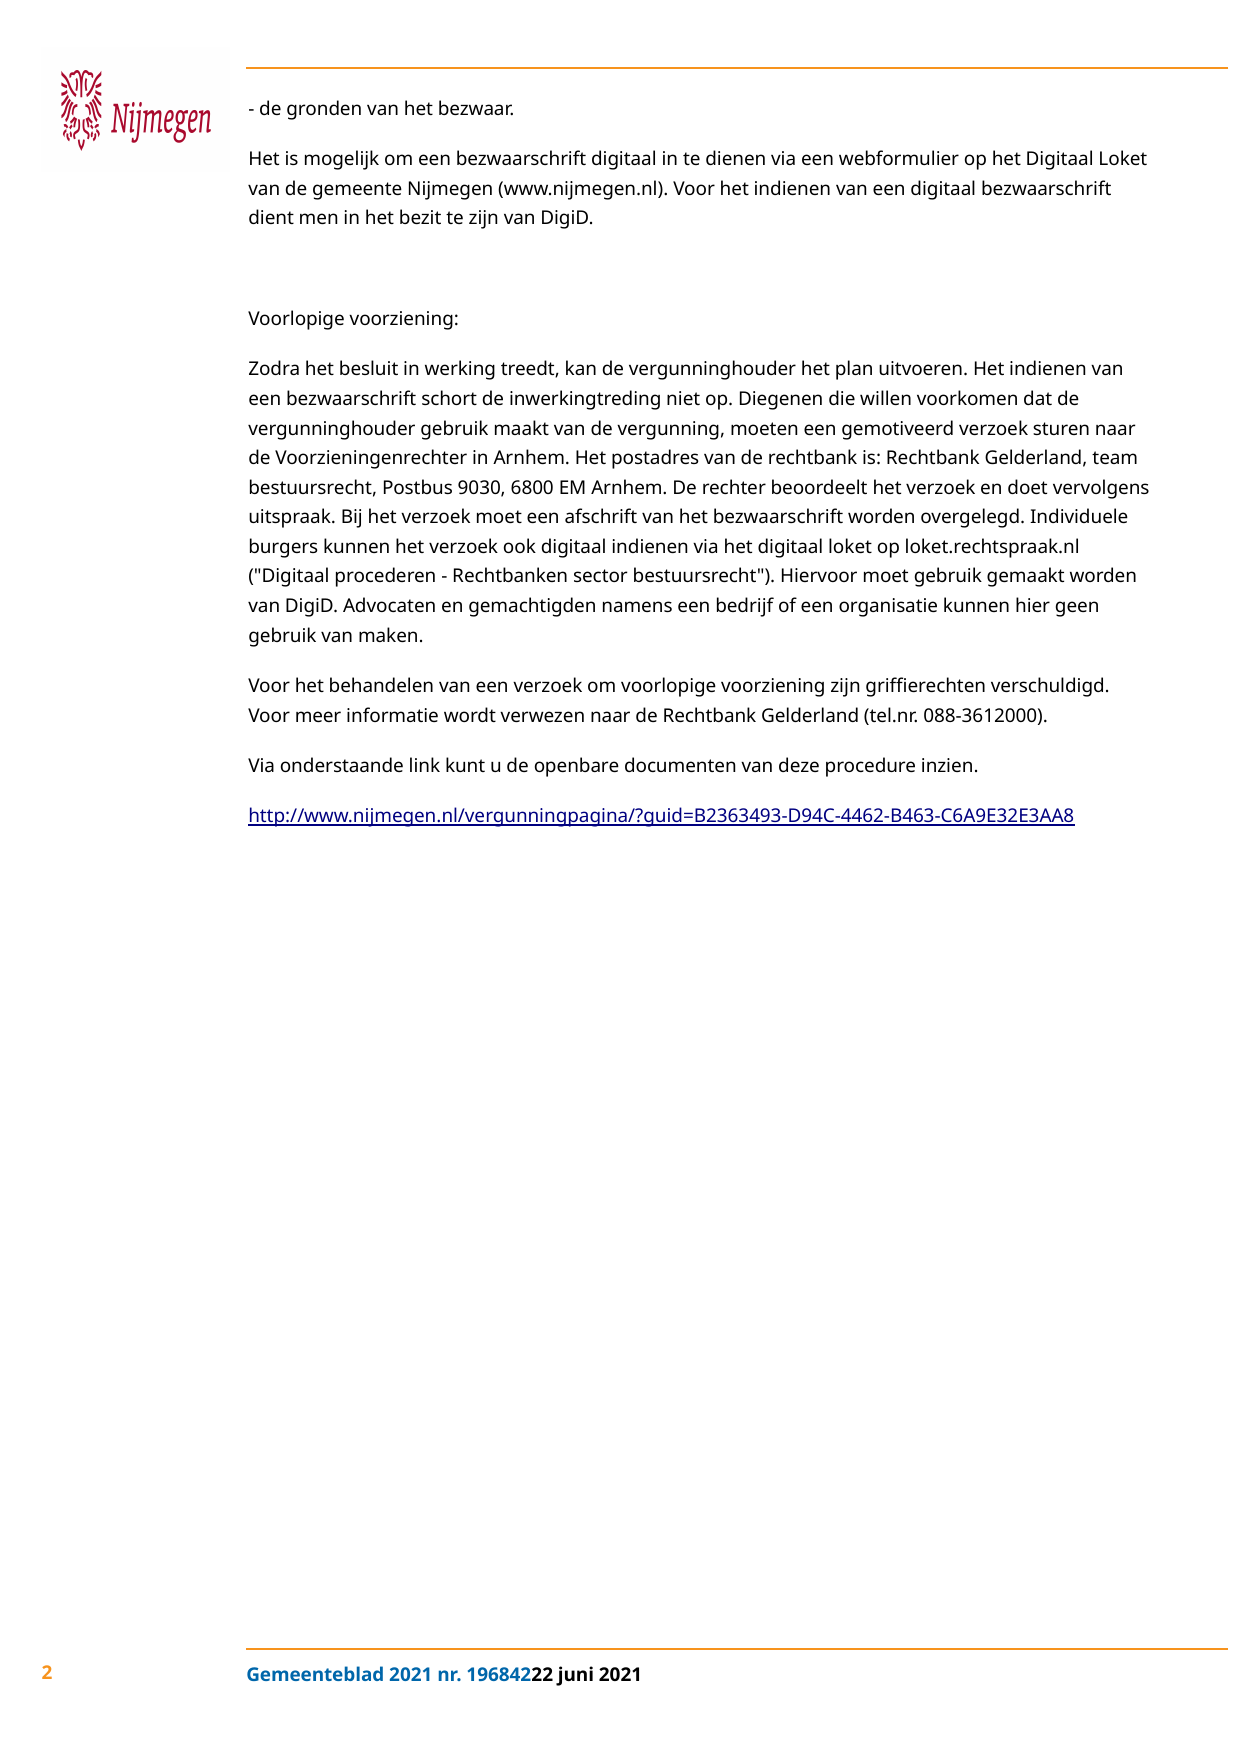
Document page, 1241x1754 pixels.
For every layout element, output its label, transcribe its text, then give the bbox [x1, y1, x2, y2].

text Voor het behandelen van een verzoek om voorlopige voorziening zijn griffierechten verschuldigd. Voor meer informatie wordt verwezen naar de Rechtbank Gelderland (tel.nr. 088-3612000). [248, 672, 1152, 728]
text Zodra het besluit in werking treedt, kan de vergunninghouder het plan uitvoeren. Het indienen van een bezwaarschrift schort de inwerkingtreding niet op. Diegenen die willen voorkomen dat de vergunninghouder gebruik maakt van de vergunning, moeten een gemotiveerd verzoek sturen naar de Voorzieningenrechter in Arnhem. Het postadres van de rechtbank is: Rechtbank Gelderland, team bestuursrecht, Postbus 9030, 6800 EM Arnhem. De rechter beoordeelt het verzoek en doet vervolgens uitspraak. Bij het verzoek moet een afschrift van het bezwaarschrift worden overgelegd. Individuele burgers kunnen het verzoek ook digitaal indienen via het digitaal loket op loket.rechtspraak.nl ("Digitaal procederen - Rechtbanken sector bestuursrecht"). Hiervoor moet gebruik gemaakt worden van DigiD. Advocaten en gemachtigden namens een bedrijf of een organisatie kunnen hier geen gebruik van maken. [248, 356, 1152, 648]
text Voorlopige voorziening: [248, 305, 1152, 331]
text Via onderstaande link kunt u de openbare documenten van deze procedure inzien. [248, 752, 1152, 778]
text Het is mogelijk om een bezwaarschrift digitaal in te dienen via een webformulier op het Digitaal Loket van de gemeente Nijmegen (www.nijmegen.nl). Voor het indienen van een digitaal bezwaarschrift dient men in het bezit te zijn van DigiD. [248, 145, 1152, 230]
text http://www.nijmegen.nl/vergunningpagina/?guid=B2363493-D94C-4462-B463-C6A9E32E3AA8 [248, 803, 1152, 828]
picture [41, 47, 231, 172]
text - de gronden van het bezwaar. [248, 95, 1152, 121]
